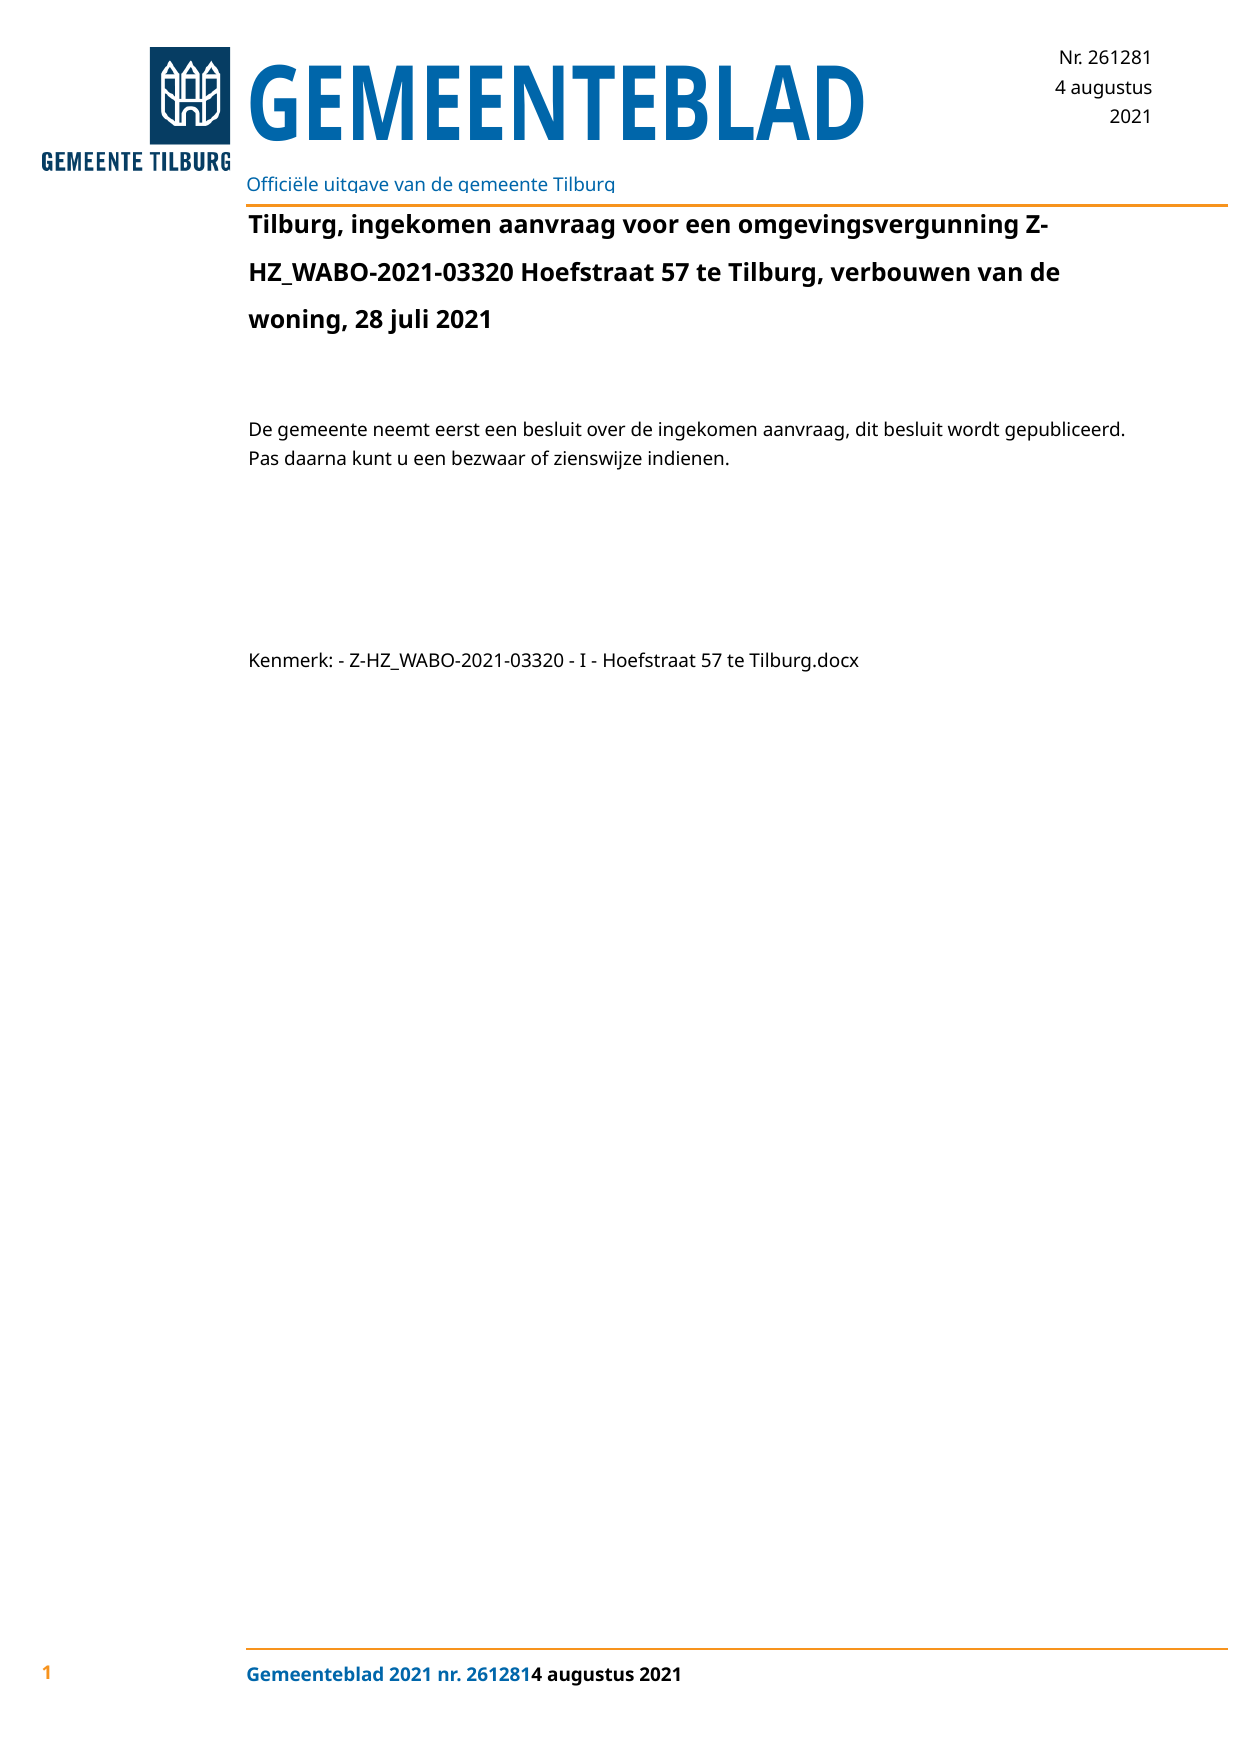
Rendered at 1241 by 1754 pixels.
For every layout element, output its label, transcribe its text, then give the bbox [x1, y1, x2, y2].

text Tilburg, ingekomen aanvraag voor een omgevingsvergunning Z-HZ_WABO-2021-03320 Hoefstraat 57 te Tilburg, verbouwen van de woning, 28 juli 2021 [248, 207, 1152, 336]
text Kenmerk: - Z-HZ_WABO-2021-03320 - I - Hoefstraat 57 te Tilburg.docx [248, 647, 1152, 673]
picture [41, 47, 231, 172]
text De gemeente neemt eerst een besluit over de ingekomen aanvraag, dit besluit wordt gepubliceerd. Pas daarna kunt u een bezwaar of zienswijze indienen. [248, 416, 1152, 471]
